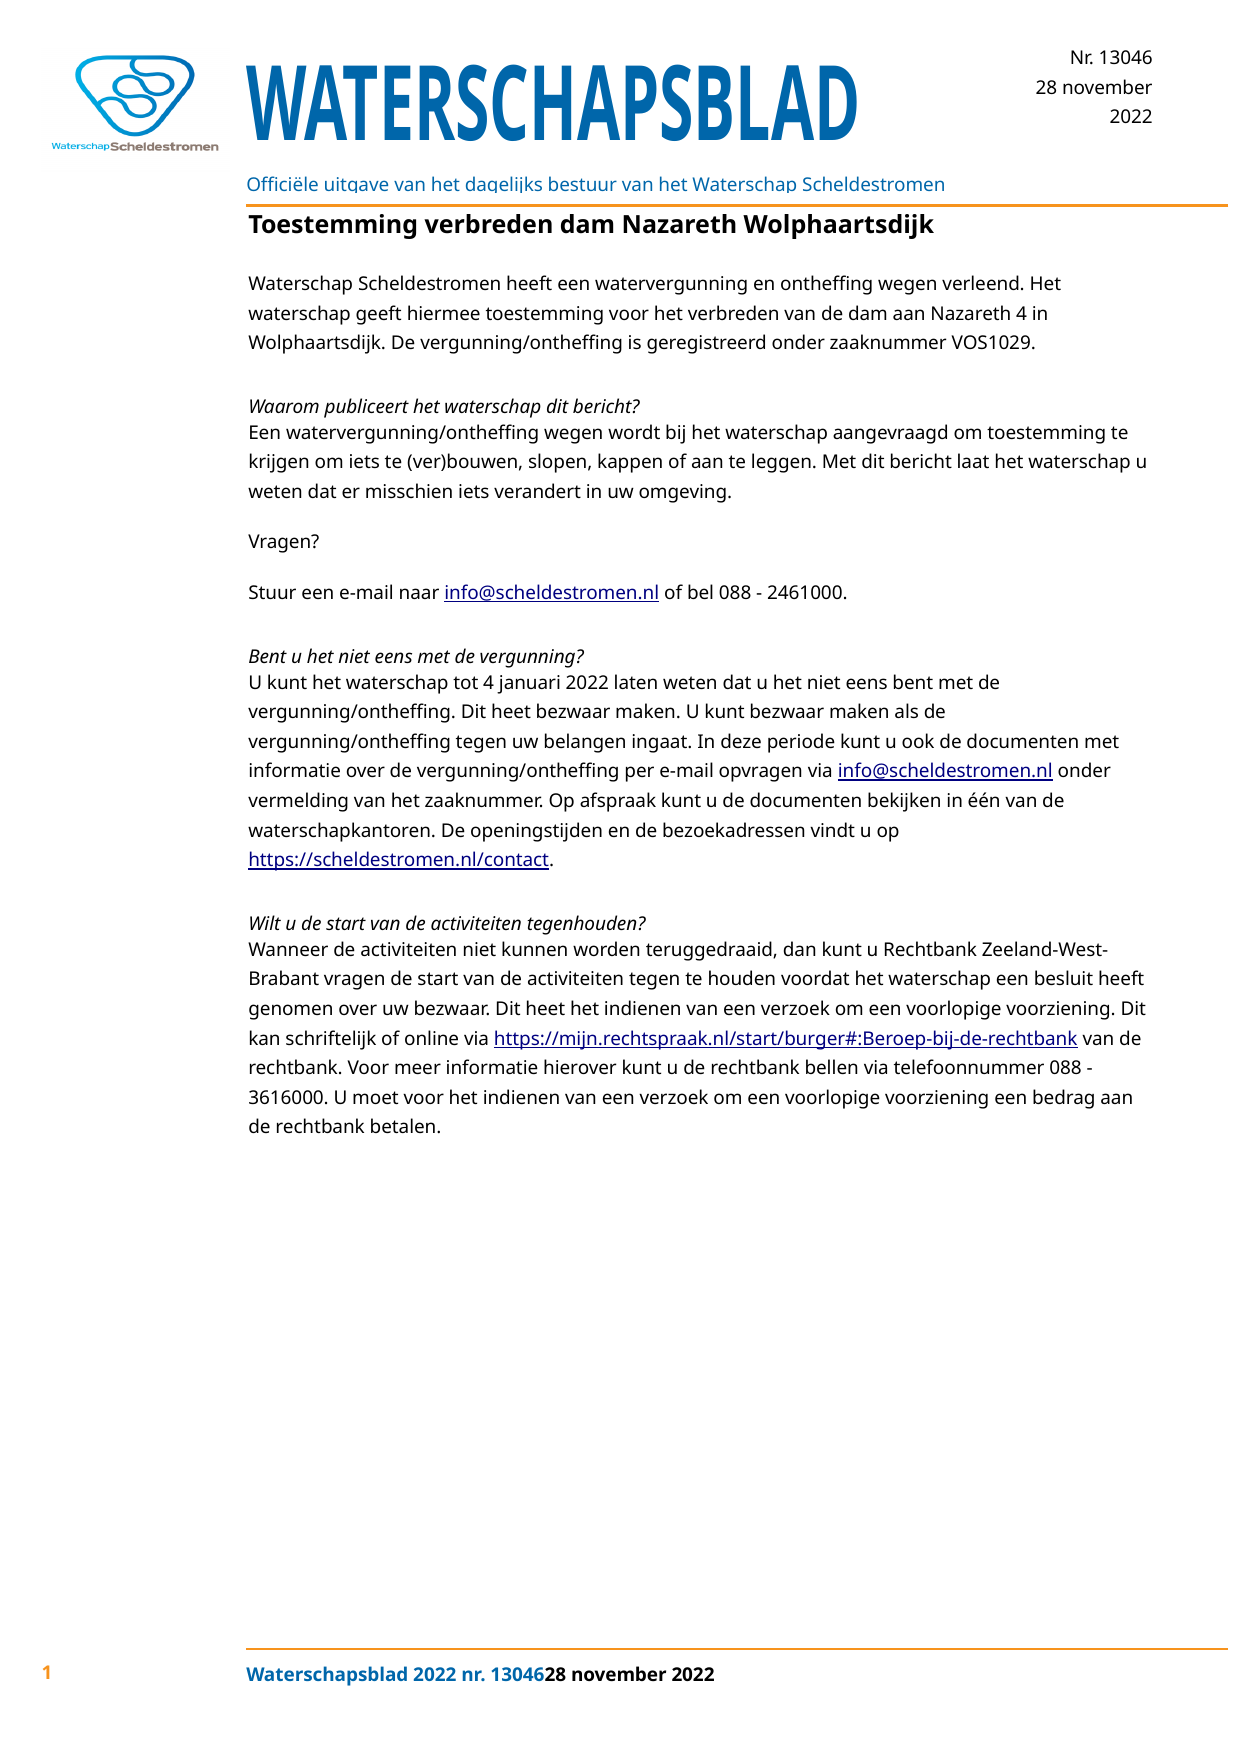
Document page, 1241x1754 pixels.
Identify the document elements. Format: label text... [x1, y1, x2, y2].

text Bent u het niet eens met de vergunning? [248, 643, 1152, 669]
text Waarom publiceert het waterschap dit bericht? [248, 393, 1152, 419]
text Wanneer de activiteiten niet kunnen worden teruggedraaid, dan kunt u Rechtbank Zeeland-West-Brabant vragen de start van de activiteiten tegen te houden voordat het waterschap een besluit heeft genomen over uw bezwaar. Dit heet het indienen van een verzoek om een voorlopige voorziening. Dit kan schriftelijk of online via https://mijn.rechtspraak.nl/start/burger#:Beroep-bij-de-rechtbank van de rechtbank. Voor meer informatie hierover kunt u de rechtbank bellen via telefoonnummer 088 - 3616000. U moet voor het indienen van een verzoek om een voorlopige voorziening een bedrag aan de rechtbank betalen. [248, 936, 1152, 1139]
text Toestemming verbreden dam Nazareth Wolphaartsdijk [248, 207, 1152, 241]
picture [41, 47, 231, 172]
text Wilt u de start van de activiteiten tegenhouden? [248, 910, 1152, 936]
text Vragen? [248, 529, 1152, 554]
text U kunt het waterschap tot 4 januari 2022 laten weten dat u het niet eens bent met de vergunning/ontheffing. Dit heet bezwaar maken. U kunt bezwaar maken als de vergunning/ontheffing tegen uw belangen ingaat. In deze periode kunt u ook de documenten met informatie over de vergunning/ontheffing per e-mail opvragen via info@scheldestromen.nl onder vermelding van het zaaknummer. Op afspraak kunt u de documenten bekijken in één van de waterschapkantoren. De openingstijden en de bezoekadressen vindt u op https://scheldestromen.nl/contact. [248, 669, 1152, 872]
text Een watervergunning/ontheffing wegen wordt bij het waterschap aangevraagd om toestemming te krijgen om iets te (ver)bouwen, slopen, kappen of aan te leggen. Met dit bericht laat het waterschap u weten dat er misschien iets verandert in uw omgeving. [248, 419, 1152, 504]
text Stuur een e-mail naar info@scheldestromen.nl of bel 088 - 2461000. [248, 579, 1152, 605]
text Waterschap Scheldestromen heeft een watervergunning en ontheffing wegen verleend. Het waterschap geeft hiermee toestemming voor het verbreden van de dam aan Nazareth 4 in Wolphaartsdijk. De vergunning/ontheffing is geregistreerd onder zaaknummer VOS1029. [248, 270, 1152, 355]
